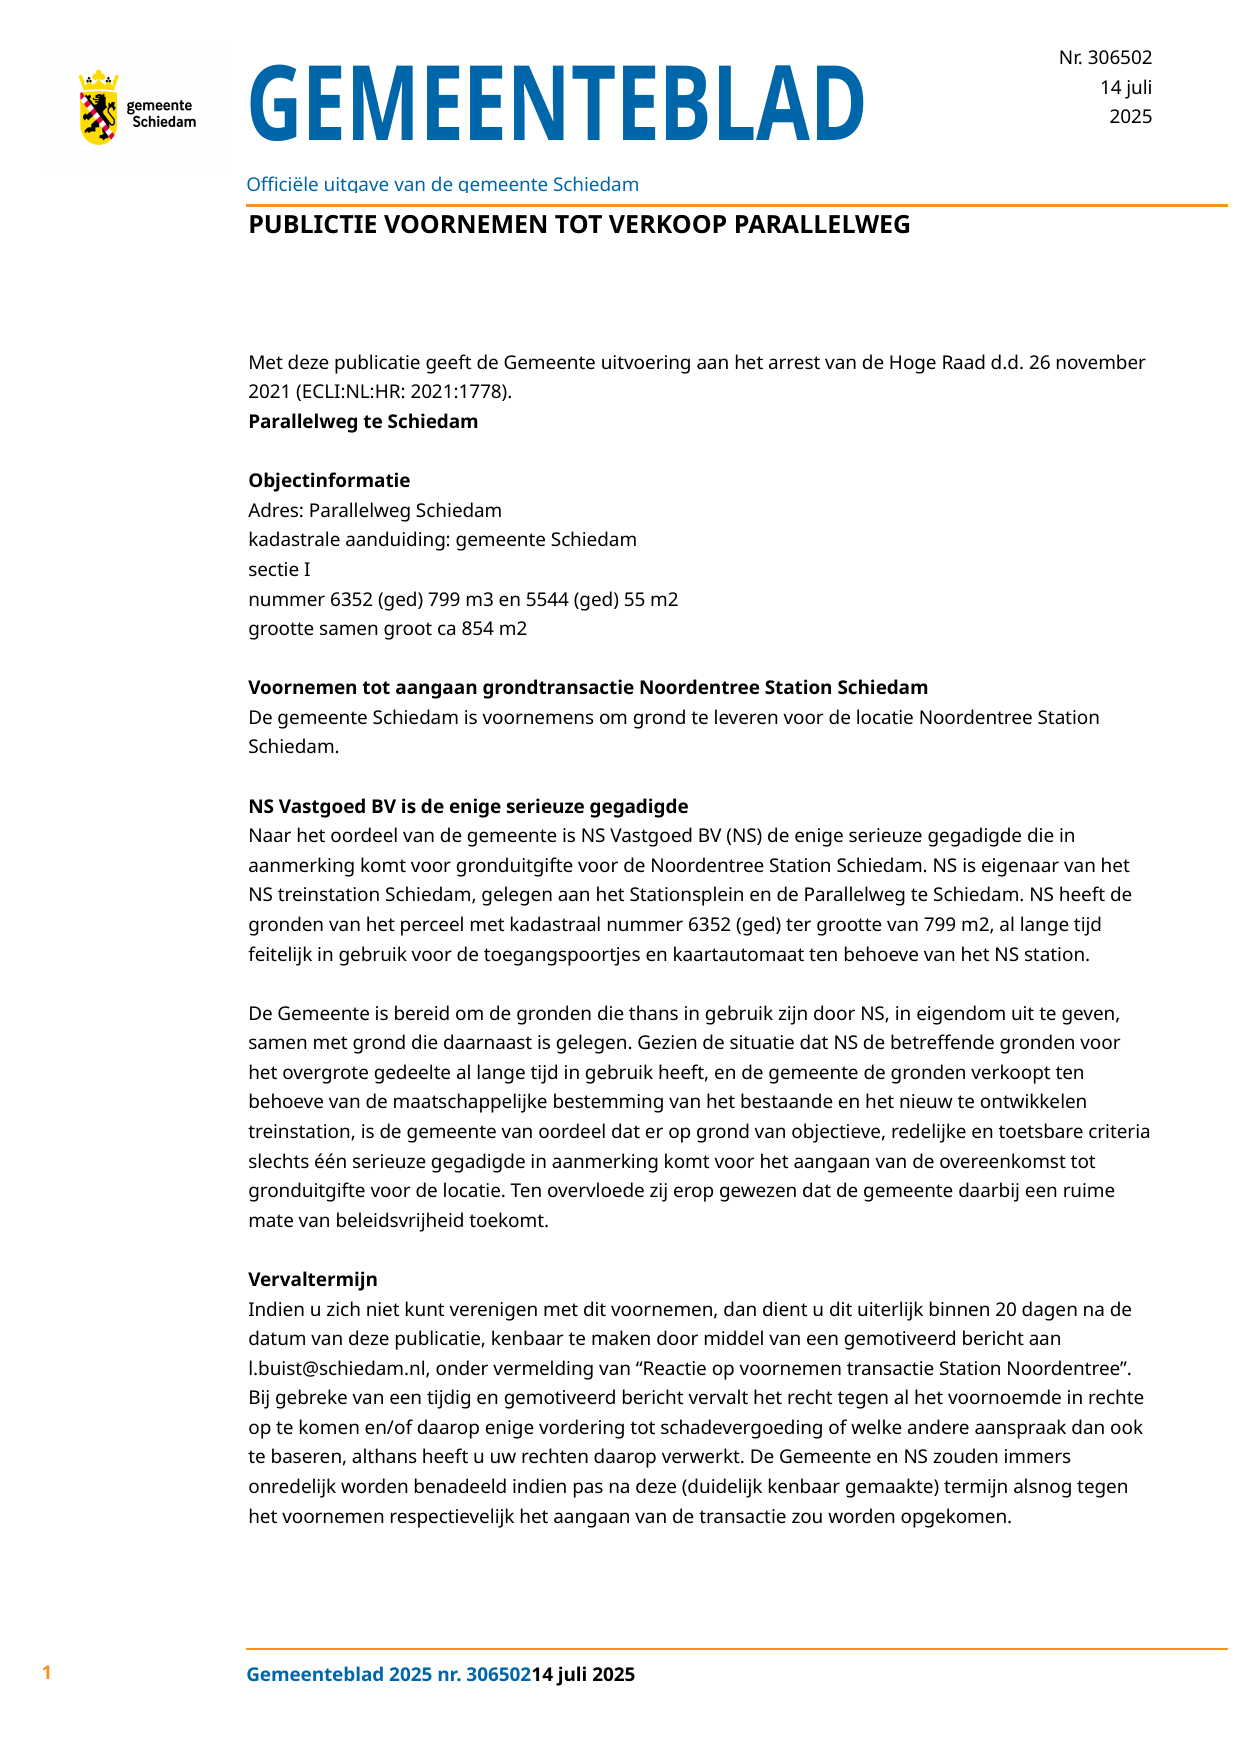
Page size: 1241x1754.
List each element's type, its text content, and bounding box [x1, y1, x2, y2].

text De gemeente Schiedam is voornemens om grond te leveren voor de locatie Noordentree Station Schiedam. [248, 704, 1152, 759]
text Adres: Parallelweg Schiedam [248, 497, 1152, 523]
text Vervaltermijn [248, 1266, 1152, 1292]
text Parallelweg te Schiedam [248, 408, 1152, 434]
text Voornemen tot aangaan grondtransactie Noordentree Station Schiedam [248, 674, 1152, 700]
text NS Vastgoed BV is de enige serieuze gegadigde [248, 793, 1152, 819]
picture [41, 47, 231, 172]
text nummer 6352 (ged) 799 m3 en 5544 (ged) 55 m2 [248, 586, 1152, 612]
text kadastrale aanduiding: gemeente Schiedam [248, 527, 1152, 552]
text Indien u zich niet kunt verenigen met dit voornemen, dan dient u dit uiterlijk binnen 20 dagen na de datum van deze publicatie, kenbaar te maken door middel van een gemotiveerd bericht aan l.buist@schiedam.nl, onder vermelding van “Reactie op voornemen transactie Station Noordentree”. Bij gebreke van een tijdig en gemotiveerd bericht vervalt het recht tegen al het voornoemde in rechte op te komen en/of daarop enige vordering tot schadevergoeding of welke andere aanspraak dan ook te baseren, althans heeft u uw rechten daarop verwerkt. De Gemeente en NS zouden immers onredelijk worden benadeeld indien pas na deze (duidelijk kenbaar gemaakte) termijn alsnog tegen het voornemen respectievelijk het aangaan van de transactie zou worden opgekomen. [248, 1296, 1152, 1529]
text Met deze publicatie geeft de Gemeente uitvoering aan het arrest van de Hoge Raad d.d. 26 november 2021 (ECLI:NL:HR: 2021:1778). [248, 349, 1152, 404]
text De Gemeente is bereid om de gronden die thans in gebruik zijn door NS, in eigendom uit te geven, samen met grond die daarnaast is gelegen. Gezien de situatie dat NS de betreffende gronden voor het overgrote gedeelte al lange tijd in gebruik heeft, en de gemeente de gronden verkoopt ten behoeve van de maatschappelijke bestemming van het bestaande en het nieuw te ontwikkelen treinstation, is de gemeente van oordeel dat er op grond van objectieve, redelijke en toetsbare criteria slechts één serieuze gegadigde in aanmerking komt voor het aangaan van de overeenkomst tot gronduitgifte voor de locatie. Ten overvloede zij erop gewezen dat de gemeente daarbij een ruime mate van beleidsvrijheid toekomt. [248, 1000, 1152, 1233]
text Naar het oordeel van de gemeente is NS Vastgoed BV (NS) de enige serieuze gegadigde die in aanmerking komt voor gronduitgifte voor de Noordentree Station Schiedam. NS is eigenaar van het NS treinstation Schiedam, gelegen aan het Stationsplein en de Parallelweg te Schiedam. NS heeft de gronden van het perceel met kadastraal nummer 6352 (ged) ter grootte van 799 m2, al lange tijd feitelijk in gebruik voor de toegangspoortjes en kaartautomaat ten behoeve van het NS station. [248, 822, 1152, 967]
text grootte samen groot ca 854 m2 [248, 615, 1152, 641]
text Objectinformatie [248, 467, 1152, 493]
text sectie I [248, 556, 1152, 582]
text PUBLICTIE VOORNEMEN TOT VERKOOP PARALLELWEG [248, 207, 1152, 241]
